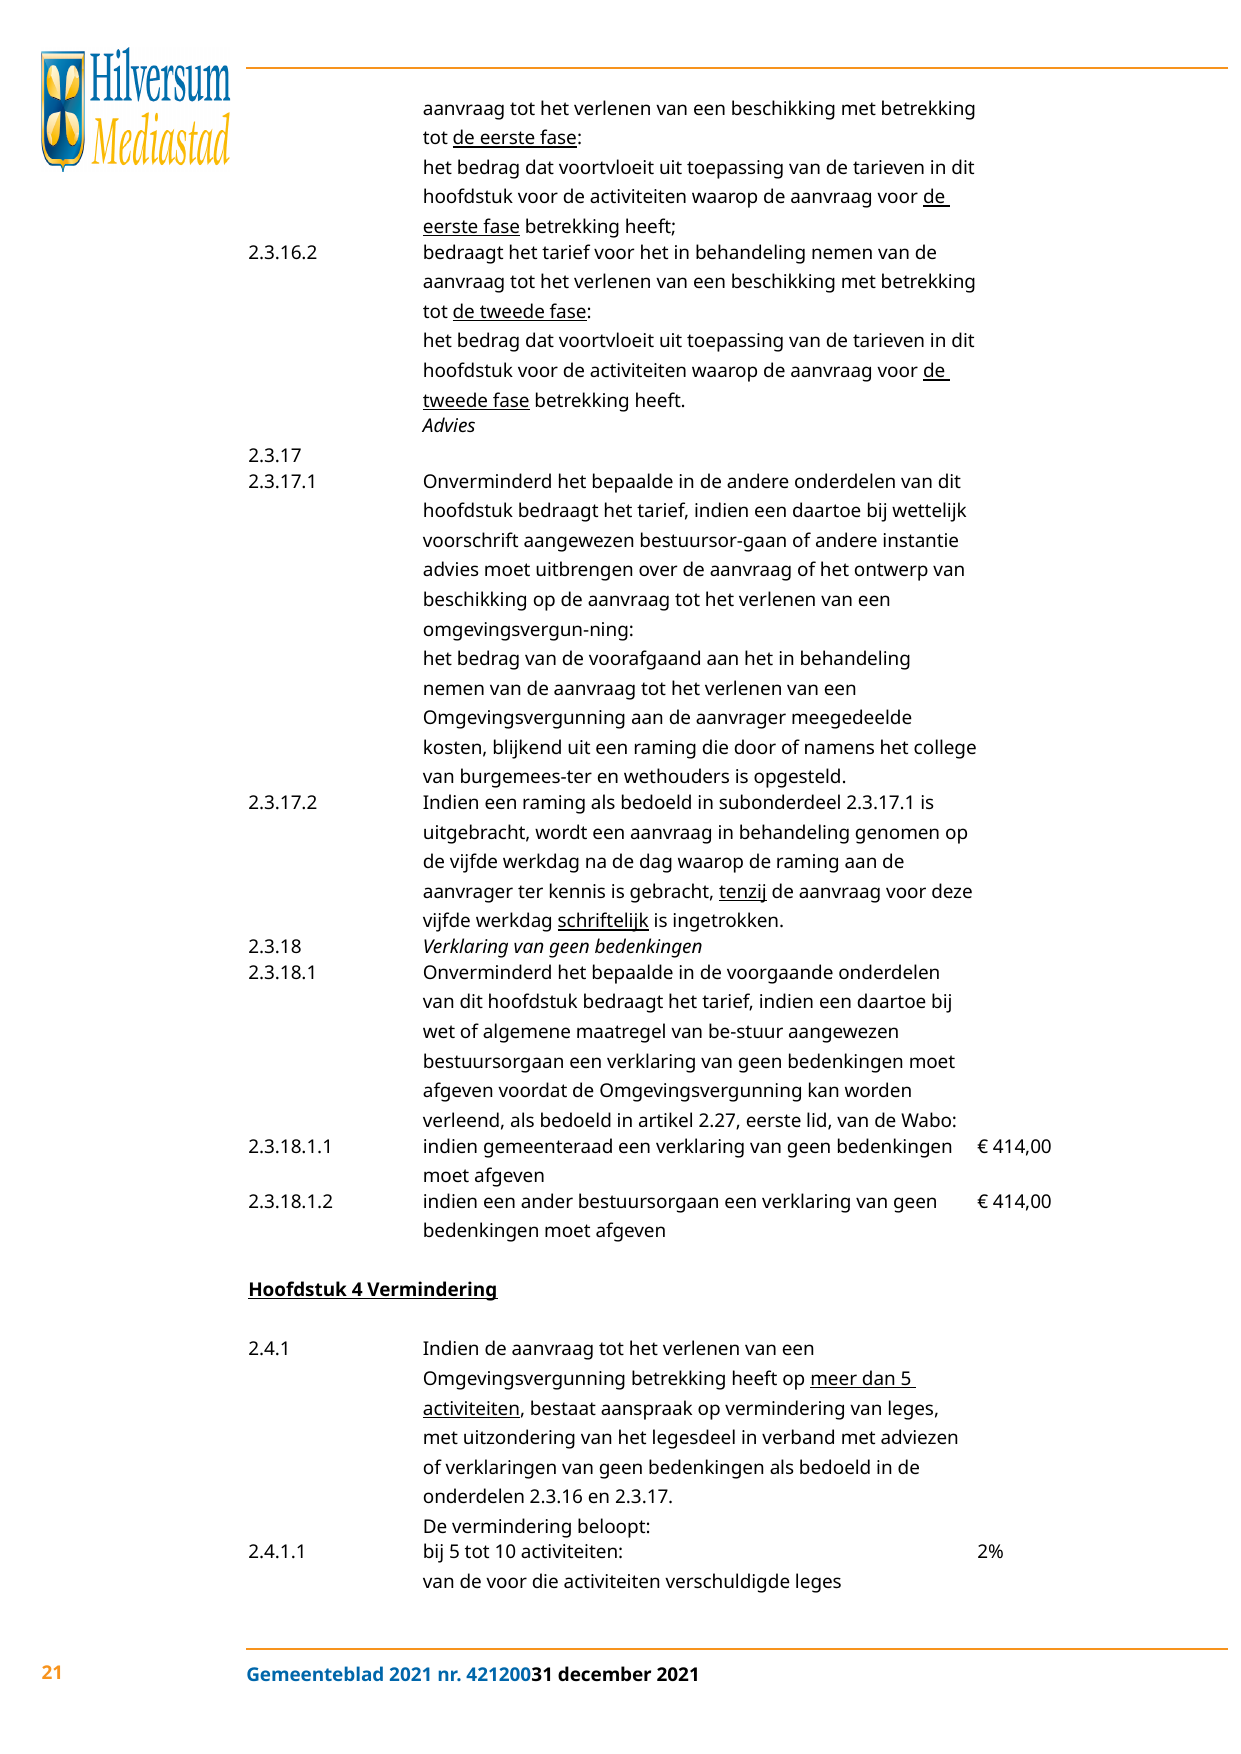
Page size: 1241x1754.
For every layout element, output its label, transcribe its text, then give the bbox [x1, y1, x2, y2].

table_cell € 414,00 [977, 1188, 1152, 1243]
table_cell 2.3.16.2 [248, 239, 423, 412]
table_header Indien de aanvraag tot het verlenen van een Omgevingsvergunning betrekking heeft op meer dan 5 activiteiten, bestaat aanspraak op vermindering van leges, met uitzondering van het legesdeel in verband met adviezen of verklaringen van geen bedenkingen als bedoeld in de onderdelen 2.3.16 en 2.3.17. De vermindering beloopt: [423, 1336, 977, 1539]
table_cell 2.3.18.1.1 [248, 1133, 423, 1188]
table_cell [977, 934, 1152, 959]
table_cell [248, 95, 423, 239]
table_cell [977, 468, 1152, 789]
table_cell 2% [977, 1539, 1152, 1594]
table_cell bedraagt het tarief voor het in behandeling nemen van de aanvraag tot het verlenen van een beschikking met betrekking tot de tweede fase: het bedrag dat voortvloeit uit toepassing van de tarieven in dit hoofdstuk voor de activiteiten waarop de aanvraag voor de tweede fase betrekking heeft. [423, 239, 977, 412]
picture [41, 47, 231, 172]
table_cell 2.4.1.1 [248, 1539, 423, 1594]
table_header [977, 1336, 1152, 1539]
table_cell 2.3.17 [248, 413, 423, 468]
table_cell [977, 959, 1152, 1133]
table_cell Onverminderd het bepaalde in de voorgaande onderdelen van dit hoofdstuk bedraagt het tarief, indien een daartoe bij wet of algemene maatregel van be-stuur aangewezen bestuursorgaan een verklaring van geen bedenkingen moet afgeven voordat de Omgevingsvergunning kan worden verleend, als bedoeld in artikel 2.27, eerste lid, van de Wabo: [423, 959, 977, 1133]
table_cell 2.3.18.1.2 [248, 1188, 423, 1243]
table_cell Verklaring van geen bedenkingen [423, 934, 977, 959]
table_cell 2.3.17.2 [248, 789, 423, 933]
text Hoofdstuk 4 Vermindering [248, 1276, 1152, 1302]
table_cell indien een ander bestuursorgaan een verklaring van geen bedenkingen moet afgeven [423, 1188, 977, 1243]
table_cell [977, 239, 1152, 412]
table_header 2.4.1 [248, 1336, 423, 1539]
table_cell aanvraag tot het verlenen van een beschikking met betrekking tot de eerste fase: het bedrag dat voortvloeit uit toepassing van de tarieven in dit hoofdstuk voor de activiteiten waarop de aanvraag voor de eerste fase betrekking heeft; [423, 95, 977, 239]
table_cell 2.3.18 [248, 934, 423, 959]
table_cell 2.3.17.1 [248, 468, 423, 789]
table_cell [977, 95, 1152, 239]
table_cell bij 5 tot 10 activiteiten: van de voor die activiteiten verschuldigde leges [423, 1539, 977, 1594]
table_cell indien gemeenteraad een verklaring van geen bedenkingen moet afgeven [423, 1133, 977, 1188]
table_cell € 414,00 [977, 1133, 1152, 1188]
table_cell Indien een raming als bedoeld in subonderdeel 2.3.17.1 is uitgebracht, wordt een aanvraag in behandeling genomen op de vijfde werkdag na de dag waarop de raming aan de aanvrager ter kennis is gebracht, tenzij de aanvraag voor deze vijfde werkdag schriftelijk is ingetrokken. [423, 789, 977, 933]
table_cell Advies [423, 413, 977, 468]
table_cell [977, 789, 1152, 933]
table_cell 2.3.18.1 [248, 959, 423, 1133]
table_cell Onverminderd het bepaalde in de andere onderdelen van dit hoofdstuk bedraagt het tarief, indien een daartoe bij wettelijk voorschrift aangewezen bestuursor-gaan of andere instantie advies moet uitbrengen over de aanvraag of het ontwerp van beschikking op de aanvraag tot het verlenen van een omgevingsvergun-ning: het bedrag van de voorafgaand aan het in behandeling nemen van de aanvraag tot het verlenen van een Omgevingsvergunning aan de aanvrager meegedeelde kosten, blijkend uit een raming die door of namens het college van burgemees-ter en wethouders is opgesteld. [423, 468, 977, 789]
table_cell [977, 413, 1152, 468]
